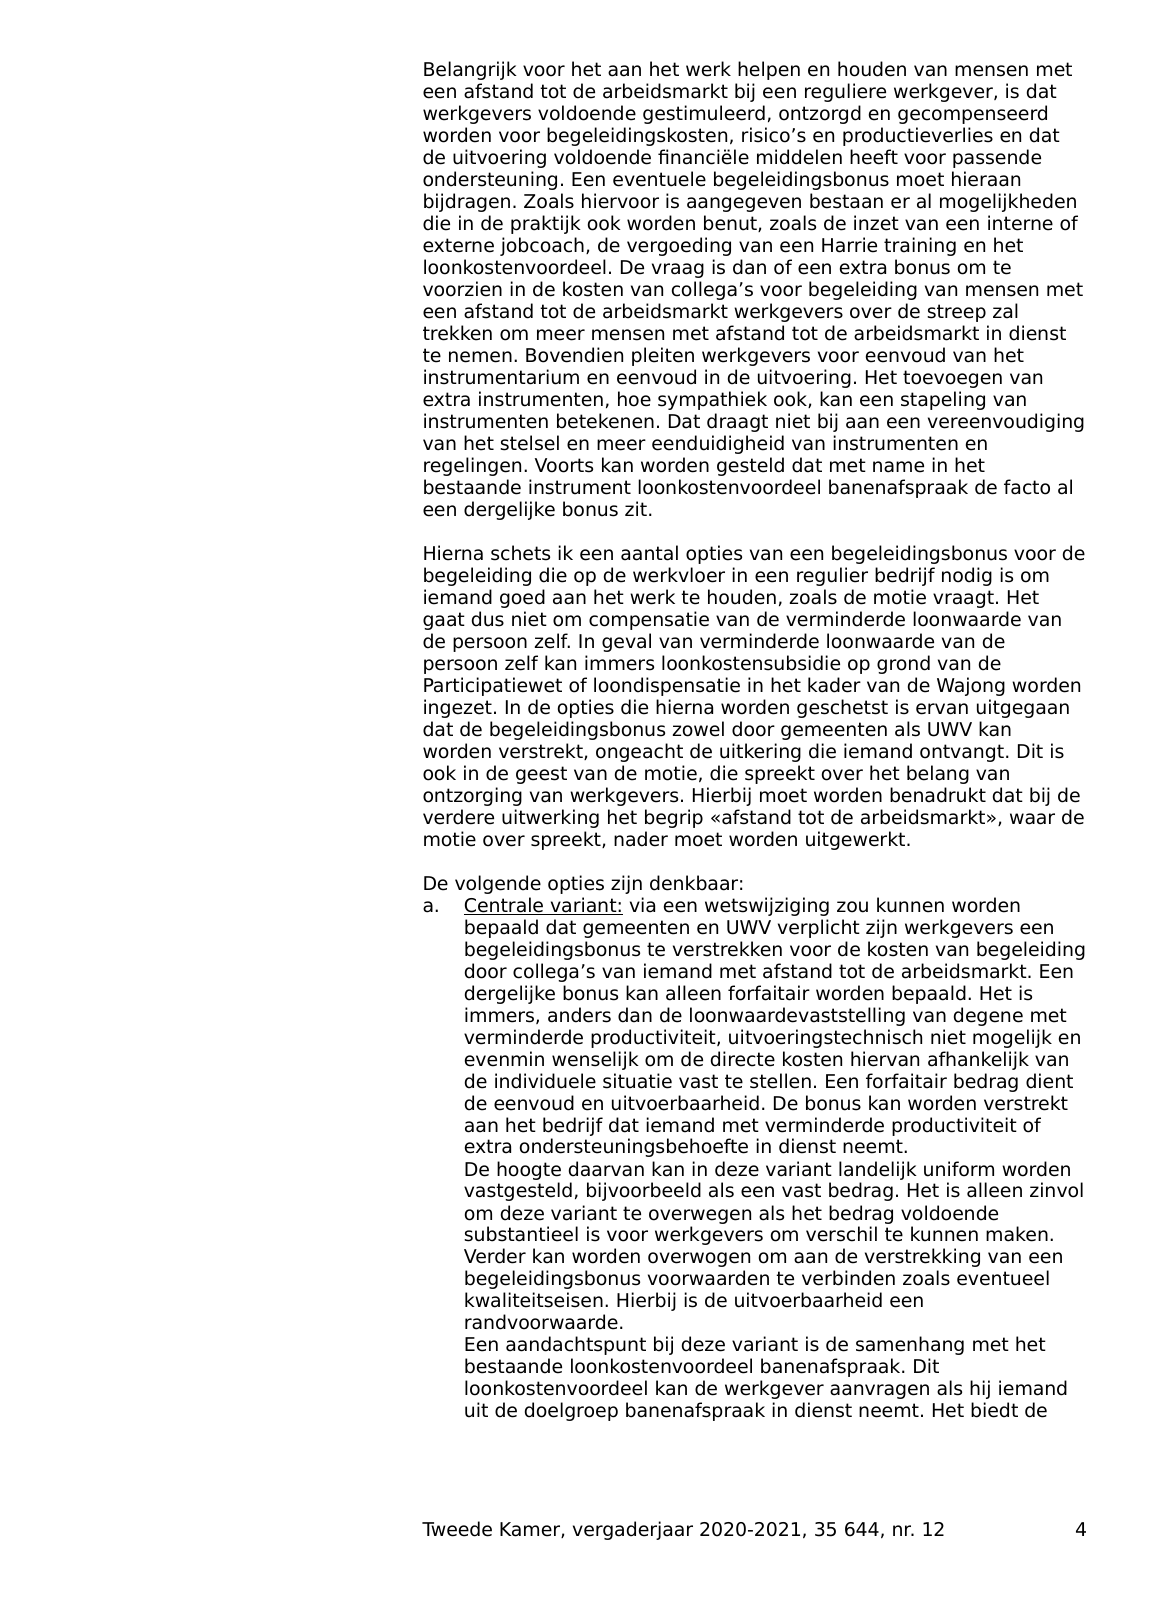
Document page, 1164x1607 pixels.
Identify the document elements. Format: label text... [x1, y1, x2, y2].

text De hoogte daarvan kan in deze variant landelijk uniform worden vastgesteld, bijvoorbeeld als een vast bedrag. Het is alleen zinvol om deze variant te overwegen als het bedrag voldoende substantieel is voor werkgevers om verschil te kunnen maken. Verder kan worden overwogen om aan de verstrekking van een begeleidingsbonus voorwaarden te verbinden zoals eventueel kwaliteitseisen. Hierbij is de uitvoerbaarheid een randvoorwaarde. [464, 1158, 1087, 1334]
text Een aandachtspunt bij deze variant is de samenhang met het bestaande loonkostenvoordeel banenafspraak. Dit loonkostenvoordeel kan de werkgever aanvragen als hij iemand uit de doelgroep banenafspraak in dienst neemt. Het biedt de [464, 1334, 1087, 1422]
text a. Centrale variant: via een wetswijziging zou kunnen worden bepaald dat gemeenten en UWV verplicht zijn werkgevers een begeleidingsbonus te verstrekken voor de kosten van begeleiding door collega’s van iemand met afstand tot de arbeidsmarkt. Een dergelijke bonus kan alleen forfaitair worden bepaald. Het is immers, anders dan de loonwaardevaststelling van degene met verminderde productiviteit, uitvoeringstechnisch niet mogelijk en evenmin wenselijk om de directe kosten hiervan afhankelijk van de individuele situatie vast te stellen. Een forfaitair bedrag dient de eenvoud en uitvoerbaarheid. De bonus kan worden verstrekt aan het bedrijf dat iemand met verminderde productiviteit of extra ondersteuningsbehoefte in dienst neemt. [422, 895, 1087, 1158]
text Belangrijk voor het aan het werk helpen en houden van mensen met een afstand tot de arbeidsmarkt bij een reguliere werkgever, is dat werkgevers voldoende gestimuleerd, ontzorgd en gecompenseerd worden voor begeleidingskosten, risico’s en productieverlies en dat de uitvoering voldoende financiële middelen heeft voor passende ondersteuning. Een eventuele begeleidingsbonus moet hieraan bijdragen. Zoals hiervoor is aangegeven bestaan er al mogelijkheden die in de praktijk ook worden benut, zoals de inzet van een interne of externe jobcoach, de vergoeding van een Harrie training en het loonkostenvoordeel. De vraag is dan of een extra bonus om te voorzien in de kosten van collega’s voor begeleiding van mensen met een afstand tot de arbeidsmarkt werkgevers over de streep zal trekken om meer mensen met afstand tot de arbeidsmarkt in dienst te nemen. Bovendien pleiten werkgevers voor eenvoud van het instrumentarium en eenvoud in de uitvoering. Het toevoegen van extra instrumenten, hoe sympathiek ook, kan een stapeling van instrumenten betekenen. Dat draagt niet bij aan een vereenvoudiging van het stelsel en meer eenduidigheid van instrumenten en regelingen. Voorts kan worden gesteld dat met name in het bestaande instrument loonkostenvoordeel banenafspraak de facto al een dergelijke bonus zit. [422, 59, 1087, 521]
text Hierna schets ik een aantal opties van een begeleidingsbonus voor de begeleiding die op de werkvloer in een regulier bedrijf nodig is om iemand goed aan het werk te houden, zoals de motie vraagt. Het gaat dus niet om compensatie van de verminderde loonwaarde van de persoon zelf. In geval van verminderde loonwaarde van de persoon zelf kan immers loonkostensubsidie op grond van de Participatiewet of loondispensatie in het kader van de Wajong worden ingezet. In de opties die hierna worden geschetst is ervan uitgegaan dat de begeleidingsbonus zowel door gemeenten als UWV kan worden verstrekt, ongeacht de uitkering die iemand ontvangt. Dit is ook in de geest van de motie, die spreekt over het belang van ontzorging van werkgevers. Hierbij moet worden benadrukt dat bij de verdere uitwerking het begrip «afstand tot de arbeidsmarkt», waar de motie over spreekt, nader moet worden uitgewerkt. [422, 543, 1087, 851]
text De volgende opties zijn denkbaar: [422, 873, 1087, 895]
